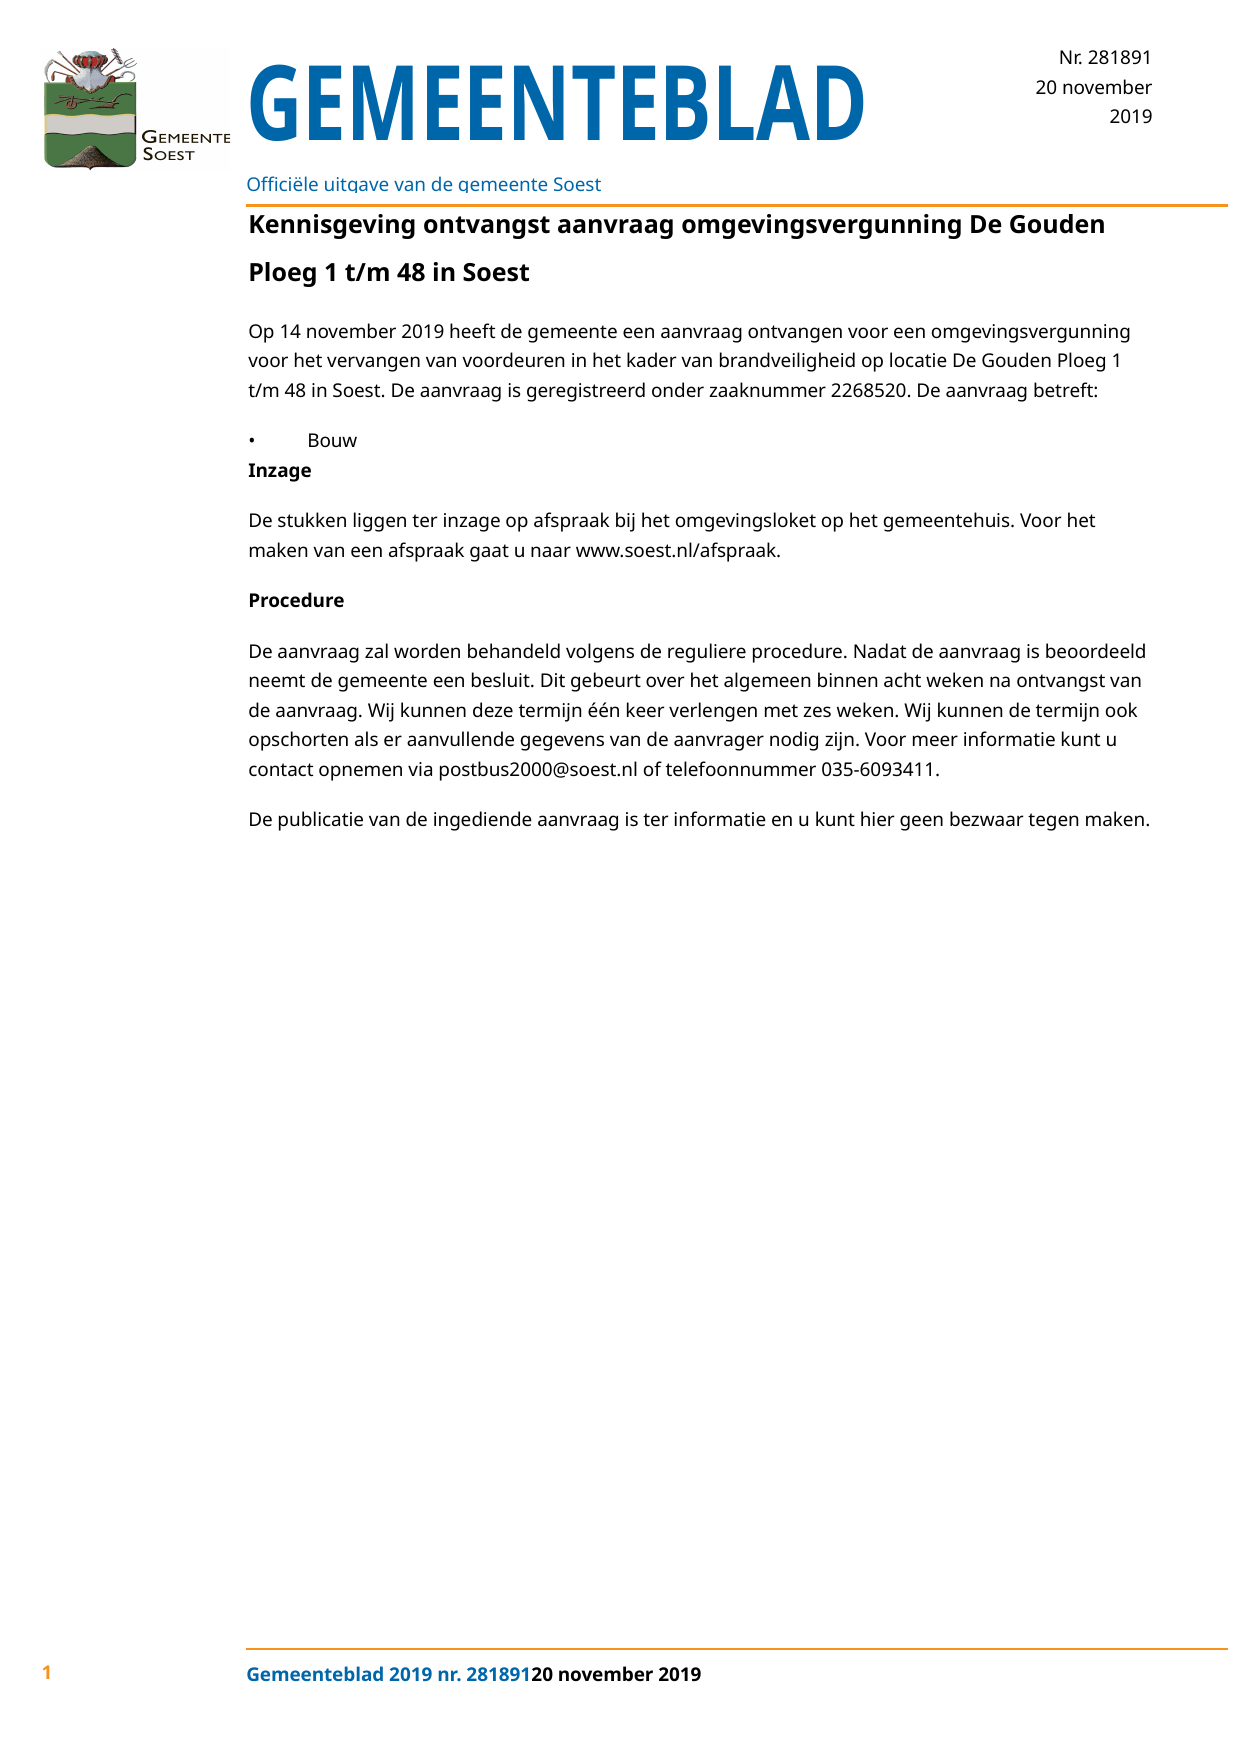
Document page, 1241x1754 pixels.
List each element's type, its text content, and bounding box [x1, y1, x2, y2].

list Bouw [248, 427, 1152, 453]
text De stukken liggen ter inzage op afspraak bij het omgevingsloket op het gemeentehuis. Voor het maken van een afspraak gaat u naar www.soest.nl/afspraak. [248, 507, 1152, 563]
text De publicatie van de ingediende aanvraag is ter informatie en u kunt hier geen bezwaar tegen maken. [248, 807, 1152, 832]
text Procedure [248, 587, 1152, 613]
picture [41, 47, 231, 172]
text Inzage [248, 457, 1152, 483]
text Kennisgeving ontvangst aanvraag omgevingsvergunning De Gouden Ploeg 1 t/m 48 in Soest [248, 207, 1152, 288]
text De aanvraag zal worden behandeld volgens de reguliere procedure. Nadat de aanvraag is beoordeeld neemt de gemeente een besluit. Dit gebeurt over het algemeen binnen acht weken na ontvangst van de aanvraag. Wij kunnen deze termijn één keer verlengen met zes weken. Wij kunnen de termijn ook opschorten als er aanvullende gegevens van de aanvrager nodig zijn. Voor meer informatie kunt u contact opnemen via postbus2000@soest.nl of telefoonnummer 035-6093411. [248, 638, 1152, 782]
text Op 14 november 2019 heeft de gemeente een aanvraag ontvangen voor een omgevingsvergunning voor het vervangen van voordeuren in het kader van brandveiligheid op locatie De Gouden Ploeg 1 t/m 48 in Soest. De aanvraag is geregistreerd onder zaaknummer 2268520. De aanvraag betreft: [248, 318, 1152, 403]
